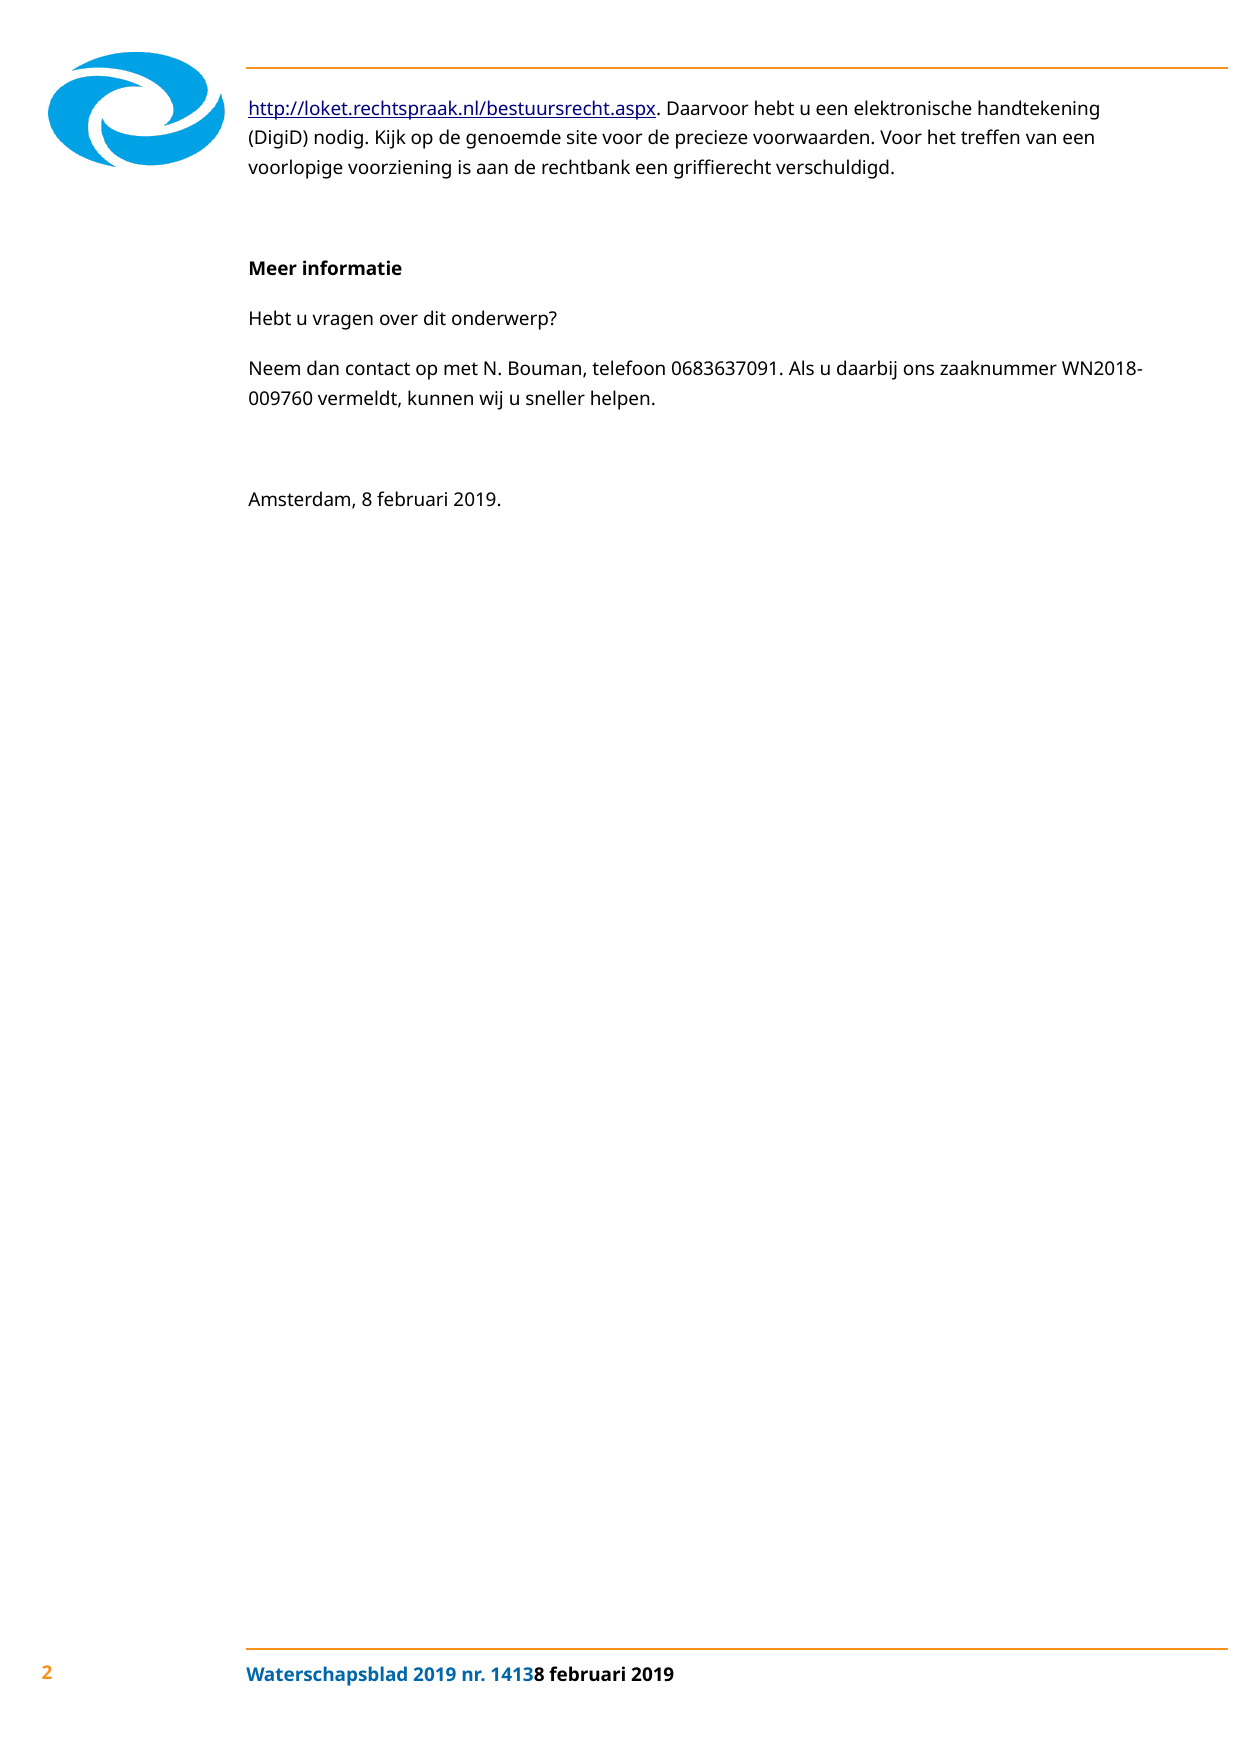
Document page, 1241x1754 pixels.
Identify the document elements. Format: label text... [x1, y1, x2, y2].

text Neem dan contact op met N. Bouman, telefoon 0683637091. Als u daarbij ons zaaknummer WN2018-009760 vermeldt, kunnen wij u sneller helpen. [248, 356, 1152, 411]
text Meer informatie [248, 255, 1152, 281]
text Amsterdam, 8 februari 2019. [248, 486, 1152, 512]
picture [41, 47, 231, 172]
text http://loket.rechtspraak.nl/bestuursrecht.aspx. Daarvoor hebt u een elektronische handtekening (DigiD) nodig. Kijk op de genoemde site voor de precieze voorwaarden. Voor het treffen van een voorlopige voorziening is aan de rechtbank een griffierecht verschuldigd. [248, 95, 1152, 180]
text Hebt u vragen over dit onderwerp? [248, 305, 1152, 331]
